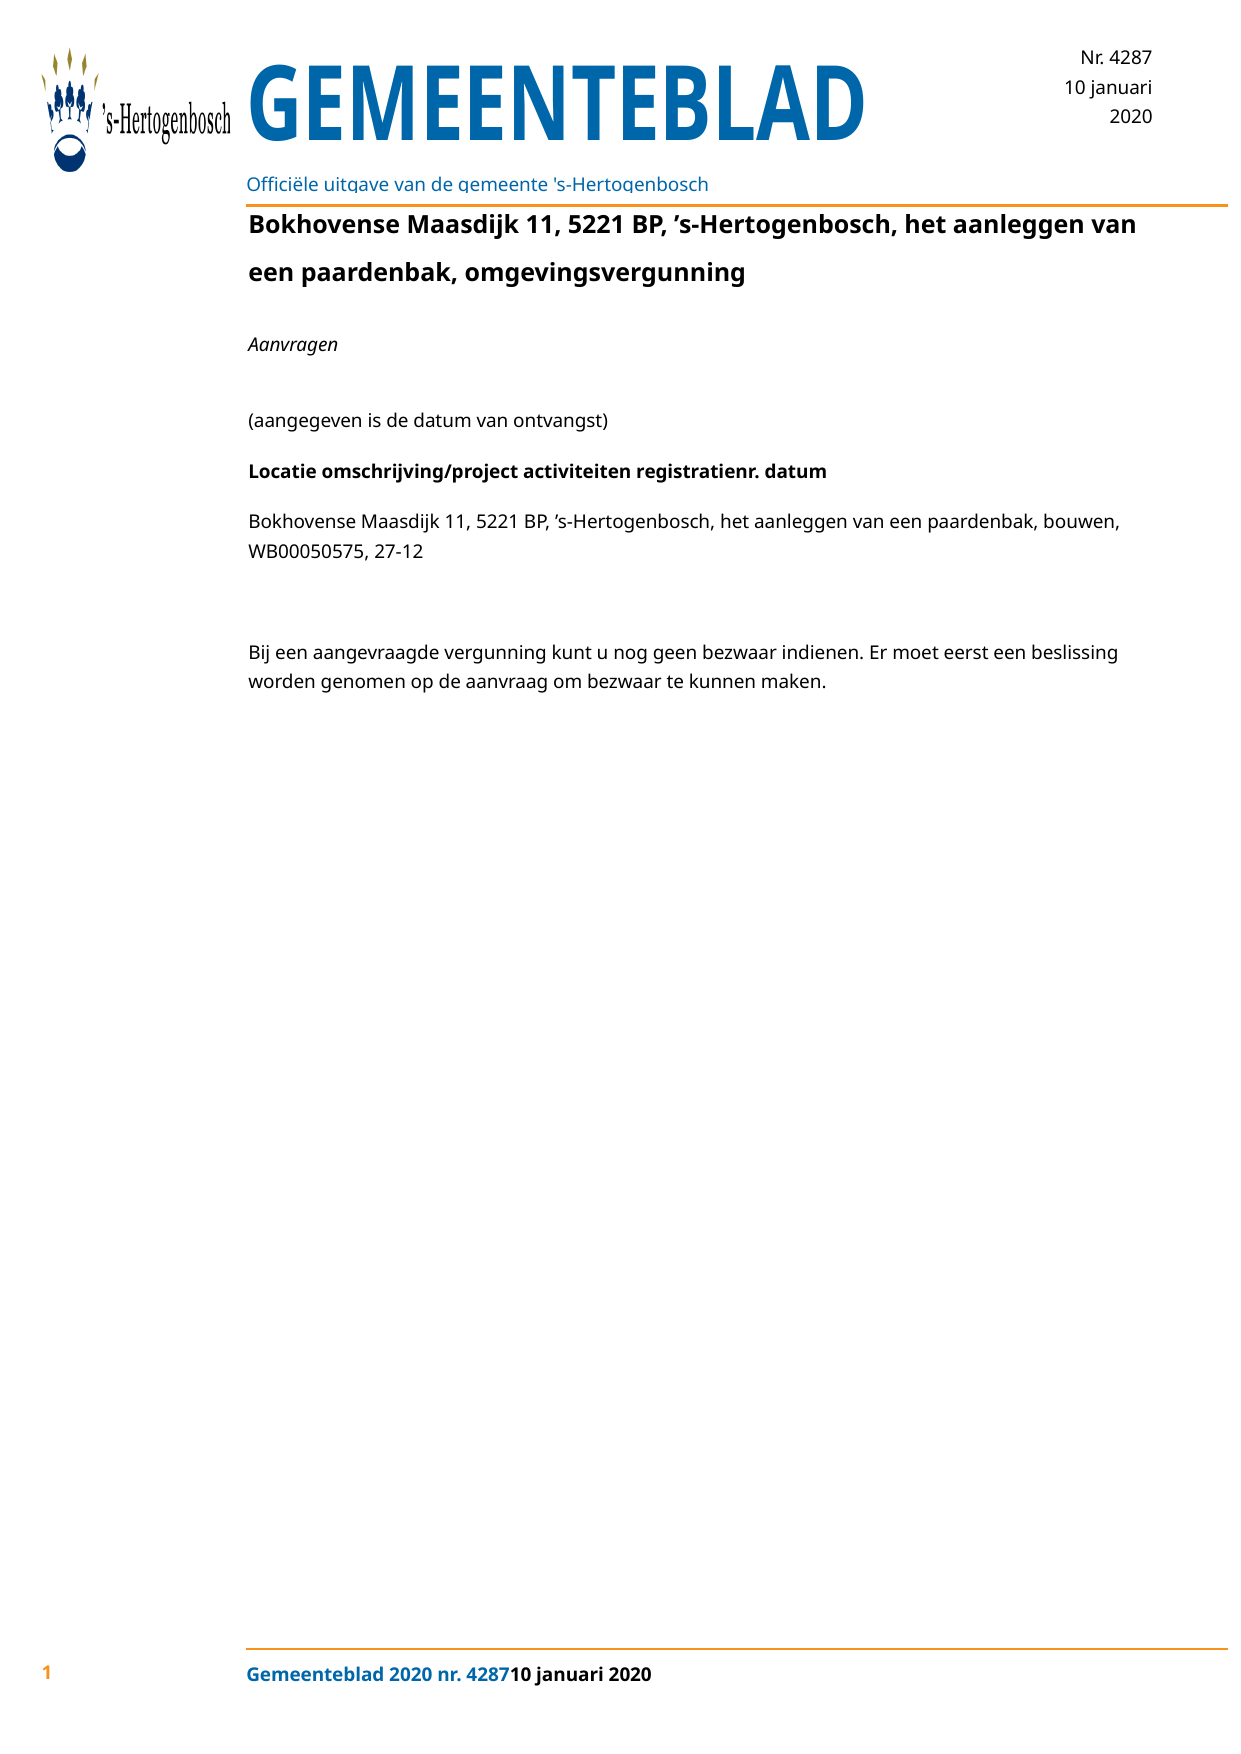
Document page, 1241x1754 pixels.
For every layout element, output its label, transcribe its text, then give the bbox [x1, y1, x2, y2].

text (aangegeven is de datum van ontvangst) [248, 408, 1152, 433]
text Bokhovense Maasdijk 11, 5221 BP, ’s-Hertogenbosch, het aanleggen van een paardenbak, bouwen, WB00050575, 27-12 [248, 508, 1152, 564]
text Aanvragen [248, 331, 1152, 357]
picture [41, 47, 231, 172]
text Bij een aangevraagde vergunning kunt u nog geen bezwaar indienen. Er moet eerst een beslissing worden genomen op de aanvraag om bezwaar te kunnen maken. [248, 639, 1152, 694]
text Locatie omschrijving/project activiteiten registratienr. datum [248, 458, 1152, 484]
text Bokhovense Maasdijk 11, 5221 BP, ’s-Hertogenbosch, het aanleggen van een paardenbak, omgevingsvergunning [248, 207, 1152, 288]
